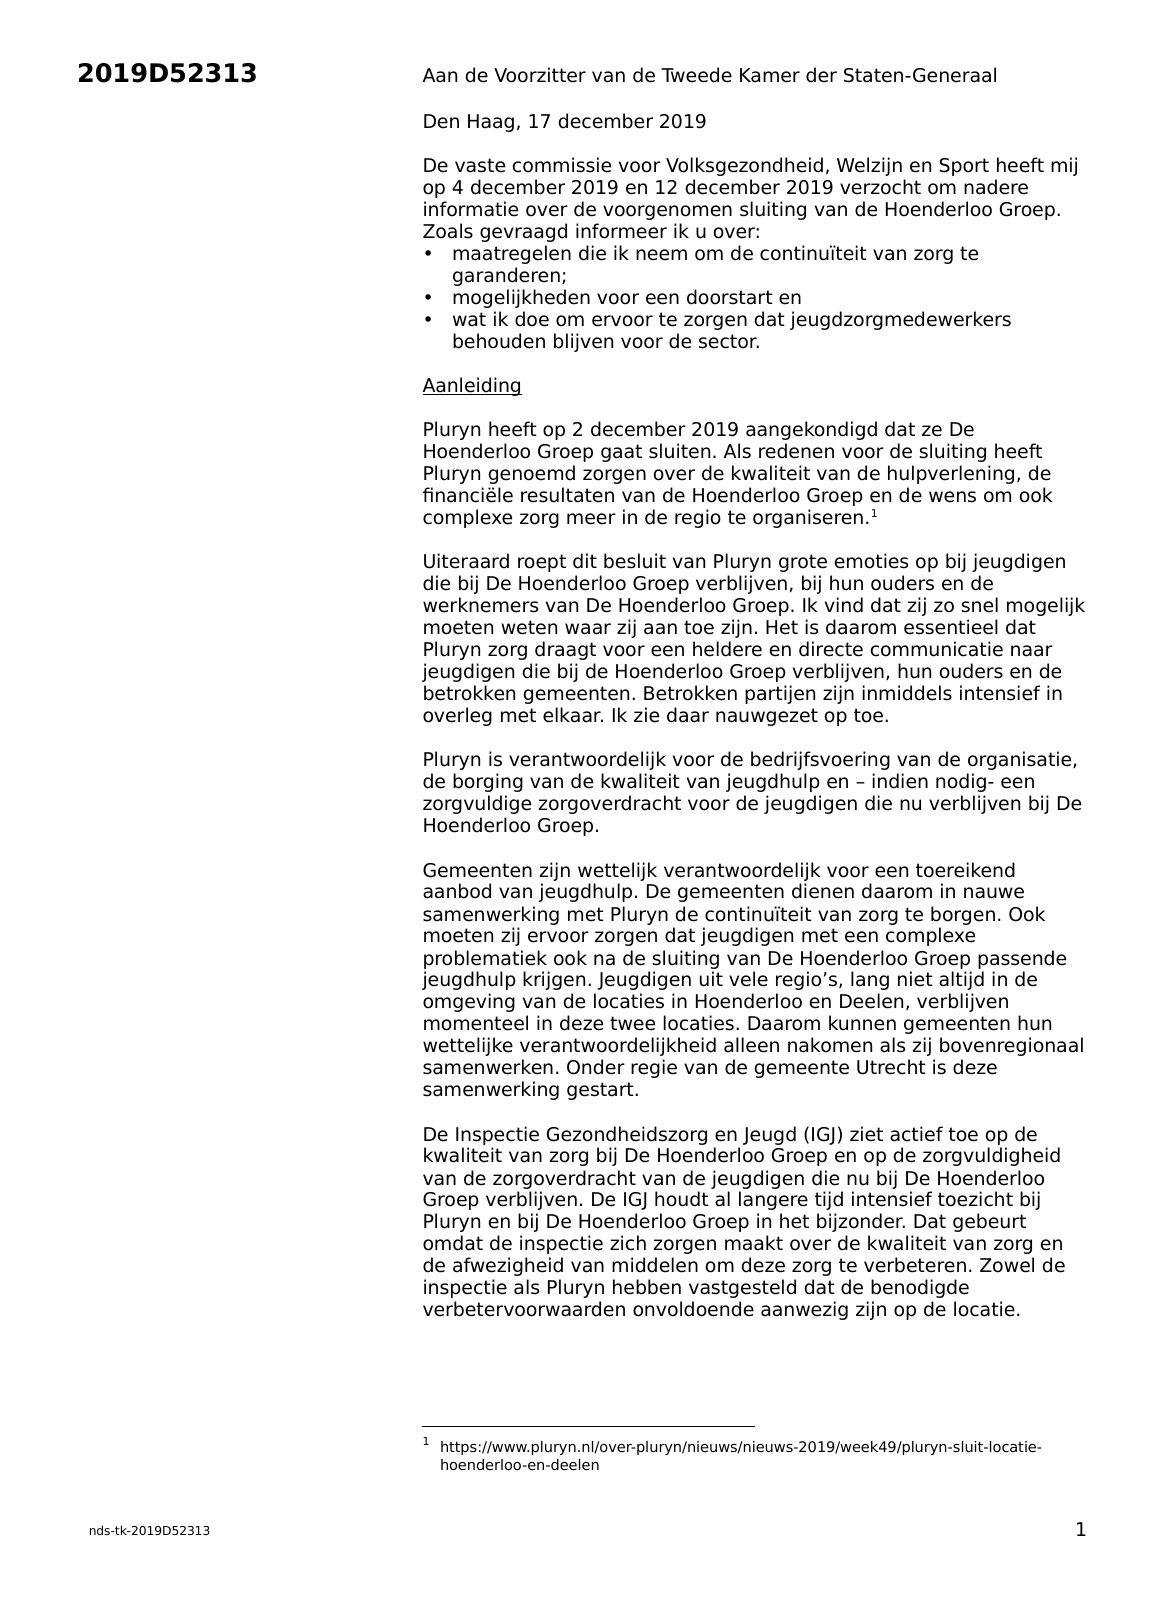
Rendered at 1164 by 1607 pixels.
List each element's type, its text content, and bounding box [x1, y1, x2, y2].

text nds-tk-2019D52313 [88, 1524, 323, 1538]
text • maatregelen die ik neem om de continuïteit van zorg te garanderen; [422, 243, 1087, 287]
text Den Haag, 17 december 2019 [422, 111, 1087, 133]
text Pluryn heeft op 2 december 2019 aangekondigd dat ze De Hoenderloo Groep gaat sluiten. Als redenen voor de sluiting heeft Pluryn genoemd zorgen over de kwaliteit van de hulpverlening, de financiële resultaten van de Hoenderloo Groep en de wens om ook complexe zorg meer in de regio te organiseren. [422, 419, 1087, 529]
text 2019D52313 Aan de Voorzitter van de Tweede Kamer der Staten-Generaal [77, 59, 1087, 89]
text De Inspectie Gezondheidszorg en Jeugd (IGJ) ziet actief toe op de kwaliteit van zorg bij De Hoenderloo Groep en op de zorgvuldigheid van de zorgoverdracht van de jeugdigen die nu bij De Hoenderloo Groep verblijven. De IGJ houdt al langere tijd intensief toezicht bij Pluryn en bij De Hoenderloo Groep in het bijzonder. Dat gebeurt omdat de inspectie zich zorgen maakt over de kwaliteit van zorg en de afwezigheid van middelen om deze zorg te verbeteren. Zowel de inspectie als Pluryn hebben vastgesteld dat de benodigde verbetervoorwaarden onvoldoende aanwezig zijn op de locatie. [422, 1123, 1087, 1321]
text Pluryn is verantwoordelijk voor de bedrijfsvoering van de organisatie, de borging van de kwaliteit van jeugdhulp en – indien nodig- een zorgvuldige zorgoverdracht voor de jeugdigen die nu verblijven bij De Hoenderloo Groep. [422, 749, 1087, 837]
text Gemeenten zijn wettelijk verantwoordelijk voor een toereikend aanbod van jeugdhulp. De gemeenten dienen daarom in nauwe samenwerking met Pluryn de continuïteit van zorg te borgen. Ook moeten zij ervoor zorgen dat jeugdigen met een complexe problematiek ook na de sluiting van De Hoenderloo Groep passende jeugdhulp krijgen. Jeugdigen uit vele regio’s, lang niet altijd in de omgeving van de locaties in Hoenderloo en Deelen, verblijven momenteel in deze twee locaties. Daarom kunnen gemeenten hun wettelijke verantwoordelijkheid alleen nakomen als zij bovenregionaal samenwerken. Onder regie van de gemeente Utrecht is deze samenwerking gestart. [422, 859, 1087, 1101]
subtitle Aanleiding [422, 375, 1087, 397]
text • mogelijkheden voor een doorstart en [422, 287, 1087, 309]
text Uiteraard roept dit besluit van Pluryn grote emoties op bij jeugdigen die bij De Hoenderloo Groep verblijven, bij hun ouders en de werknemers van De Hoenderloo Groep. Ik vind dat zij zo snel mogelijk moeten weten waar zij aan toe zijn. Het is daarom essentieel dat Pluryn zorg draagt voor een heldere en directe communicatie naar jeugdigen die bij de Hoenderloo Groep verblijven, hun ouders en de betrokken gemeenten. Betrokken partijen zijn inmiddels intensief in overleg met elkaar. Ik zie daar nauwgezet op toe. [422, 551, 1087, 727]
text De vaste commissie voor Volksgezondheid, Welzijn en Sport heeft mij op 4 december 2019 en 12 december 2019 verzocht om nadere informatie over de voorgenomen sluiting van de Hoenderloo Groep. Zoals gevraagd informeer ik u over: [422, 155, 1087, 243]
text • wat ik doe om ervoor te zorgen dat jeugdzorgmedewerkers behouden blijven voor de sector. [422, 309, 1087, 353]
text https://www.pluryn.nl/over-pluryn/nieuws/nieuws-2019/week49/pluryn-sluit-locatie-hoenderloo-en-deelen [422, 1435, 1087, 1474]
